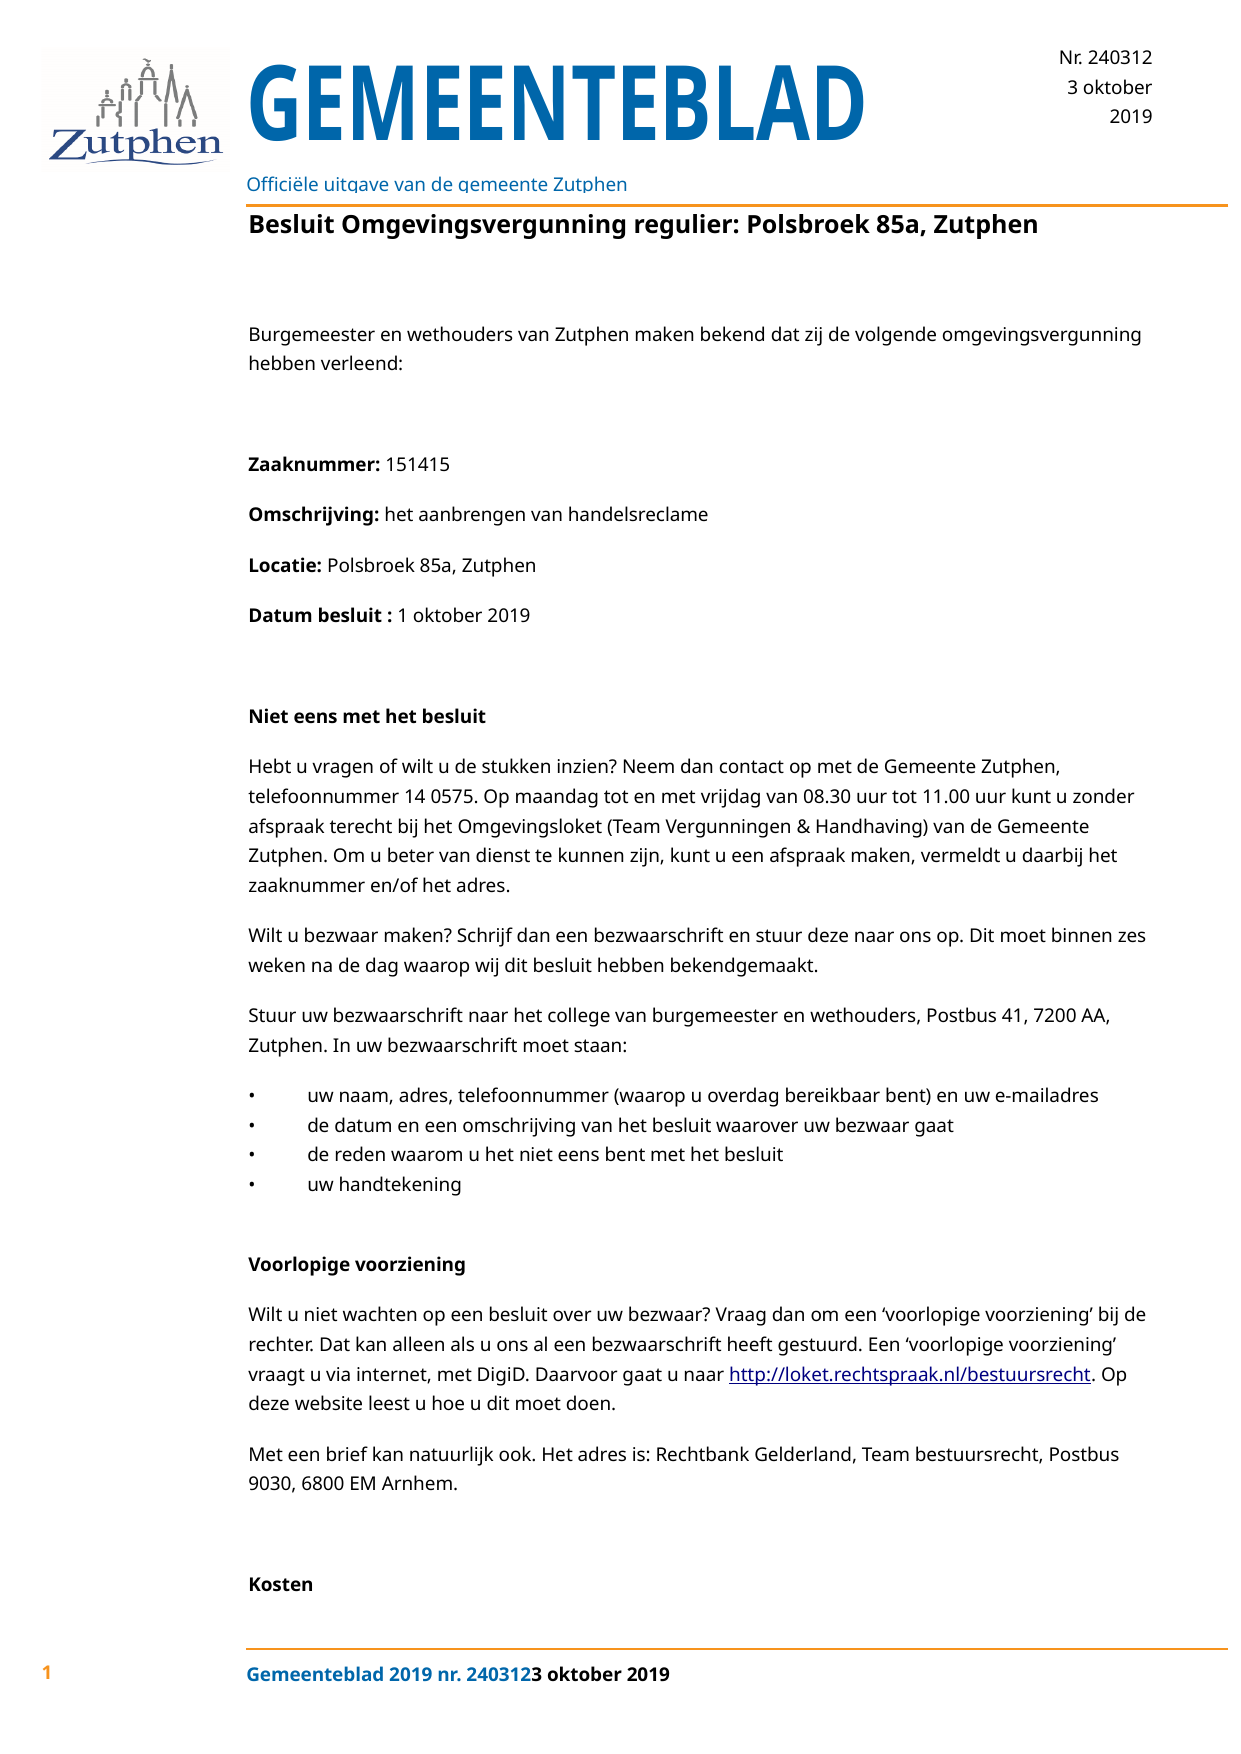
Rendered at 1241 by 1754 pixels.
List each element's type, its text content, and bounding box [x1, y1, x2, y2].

text Met een brief kan natuurlijk ook. Het adres is: Rechtbank Gelderland, Team bestuursrecht, Postbus 9030, 6800 EM Arnhem. [248, 1441, 1152, 1496]
text Voorlopige voorziening [248, 1251, 1152, 1277]
text Stuur uw bezwaarschrift naar het college van burgemeester en wethouders, Postbus 41, 7200 AA, Zutphen. In uw bezwaarschrift moet staan: [248, 1002, 1152, 1058]
text Zaaknummer: 151415 [248, 451, 1152, 477]
list de reden waarom u het niet eens bent met het besluit [248, 1142, 1152, 1167]
text Niet eens met het besluit [248, 703, 1152, 729]
text Besluit Omgevingsvergunning regulier: Polsbroek 85a, Zutphen [248, 207, 1152, 241]
text Burgemeester en wethouders van Zutphen maken bekend dat zij de volgende omgevingsvergunning hebben verleend: [248, 321, 1152, 376]
text Wilt u bezwaar maken? Schrijf dan een bezwaarschrift en stuur deze naar ons op. Dit moet binnen zes weken na de dag waarop wij dit besluit hebben bekendgemaakt. [248, 922, 1152, 978]
list uw naam, adres, telefoonnummer (waarop u overdag bereikbaar bent) en uw e-mailadres [248, 1082, 1152, 1108]
picture [41, 47, 231, 172]
text Kosten [248, 1571, 1152, 1597]
text Wilt u niet wachten op een besluit over uw bezwaar? Vraag dan om een ‘voorlopige voorziening’ bij de rechter. Dat kan alleen als u ons al een bezwaarschrift heeft gestuurd. Een ‘voorlopige voorziening’ vraagt u via internet, met DigiD. Daarvoor gaat u naar http://loket.rechtspraak.nl/bestuursrecht. Op deze website leest u hoe u dit moet doen. [248, 1302, 1152, 1416]
list de datum en een omschrijving van het besluit waarover uw bezwaar gaat [248, 1112, 1152, 1138]
text Omschrijving: het aanbrengen van handelsreclame [248, 502, 1152, 527]
text Hebt u vragen of wilt u de stukken inzien? Neem dan contact op met de Gemeente Zutphen, telefoonnummer 14 0575. Op maandag tot en met vrijdag van 08.30 uur tot 11.00 uur kunt u zonder afspraak terecht bij het Omgevingsloket (Team Vergunningen & Handhaving) van de Gemeente Zutphen. Om u beter van dienst te kunnen zijn, kunt u een afspraak maken, vermeldt u daarbij het zaaknummer en/of het adres. [248, 754, 1152, 898]
list uw handtekening [248, 1171, 1152, 1197]
text Datum besluit : 1 oktober 2019 [248, 602, 1152, 628]
text Locatie: Polsbroek 85a, Zutphen [248, 552, 1152, 578]
